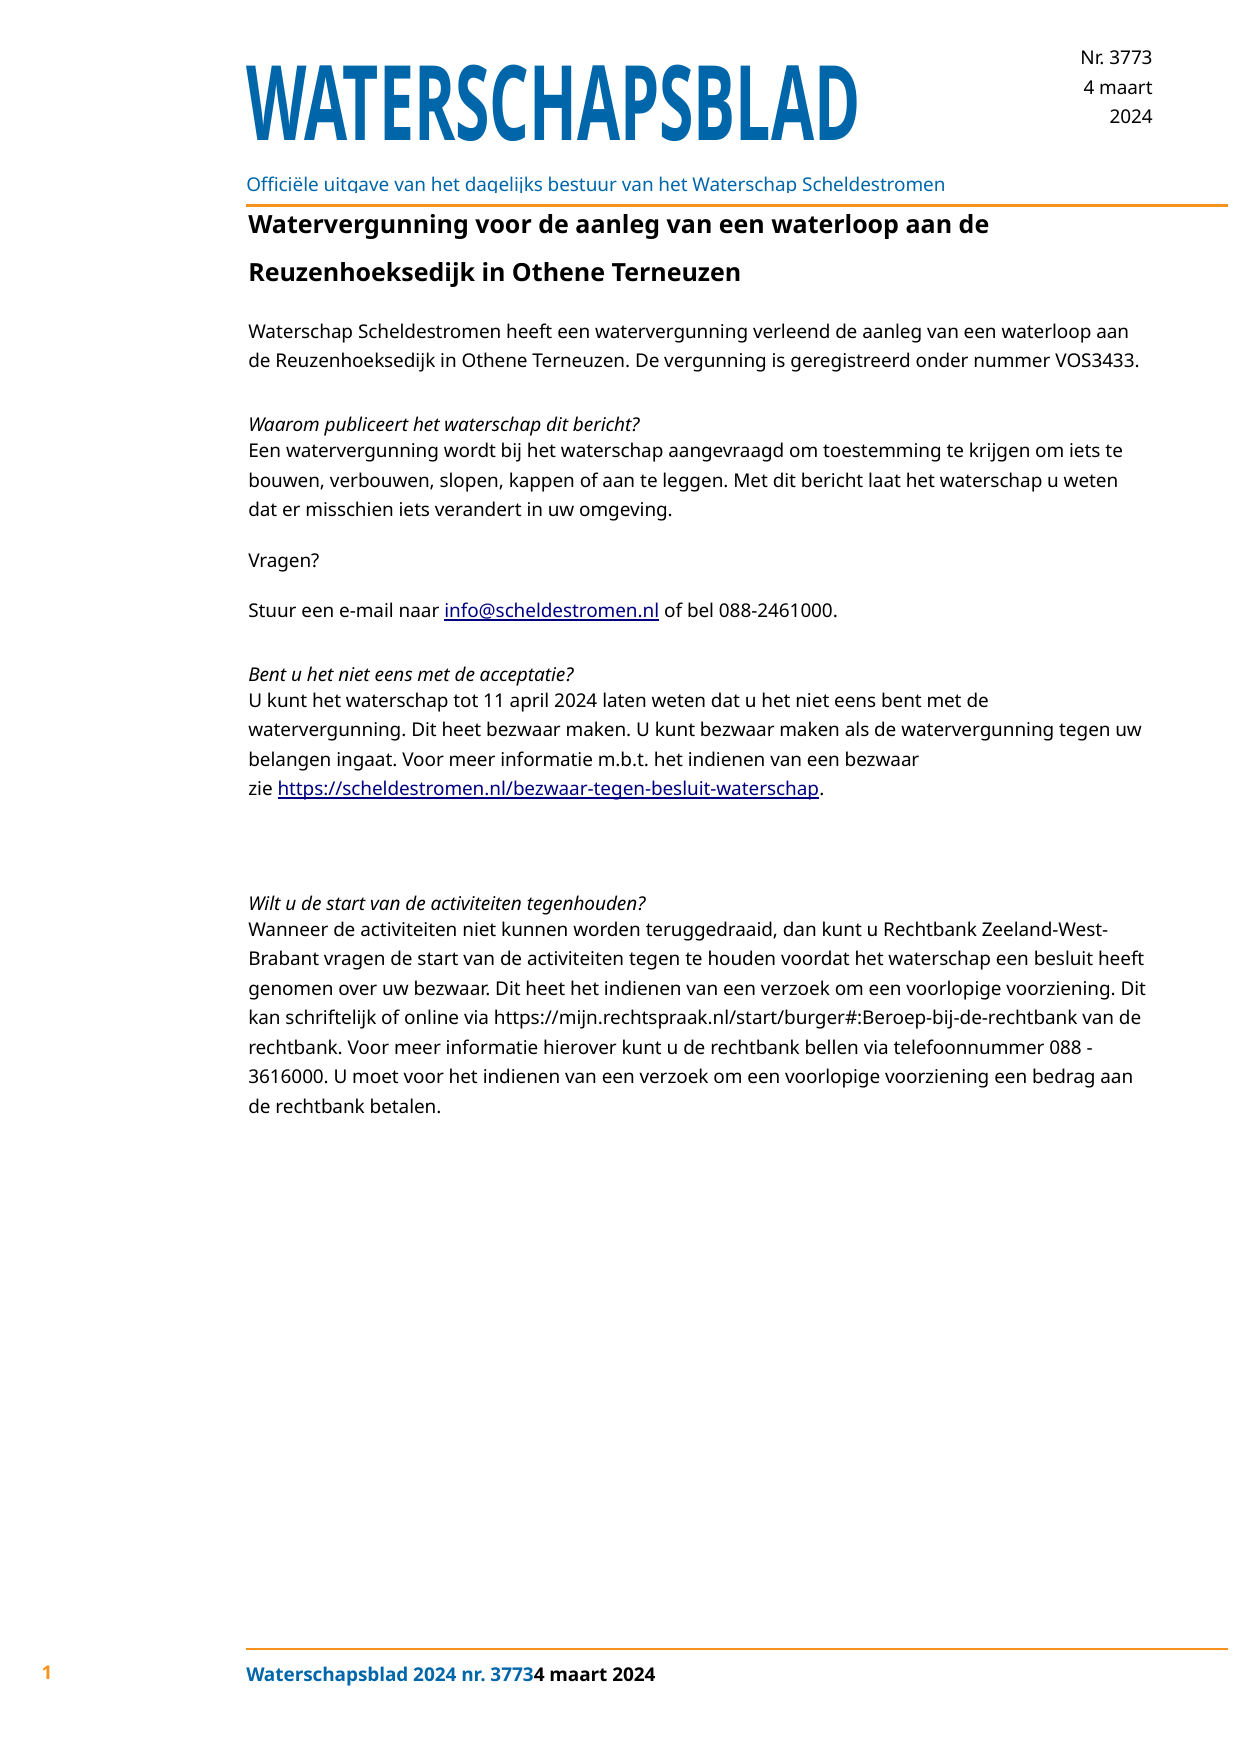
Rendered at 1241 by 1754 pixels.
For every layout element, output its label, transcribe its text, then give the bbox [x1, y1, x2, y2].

text Stuur een e-mail naar info@scheldestromen.nl of bel 088-2461000. [248, 597, 1152, 623]
text U kunt het waterschap tot 11 april 2024 laten weten dat u het niet eens bent met de watervergunning. Dit heet bezwaar maken. U kunt bezwaar maken als de watervergunning tegen uw belangen ingaat. Voor meer informatie m.b.t. het indienen van een bezwaar zie https://scheldestromen.nl/bezwaar-tegen-besluit-waterschap. [248, 687, 1152, 801]
text Wilt u de start van de activiteiten tegenhouden? [248, 890, 1152, 916]
text Bent u het niet eens met de acceptatie? [248, 661, 1152, 687]
text Vragen? [248, 547, 1152, 572]
picture [41, 47, 231, 172]
text Een watervergunning wordt bij het waterschap aangevraagd om toestemming te krijgen om iets te bouwen, verbouwen, slopen, kappen of aan te leggen. Met dit bericht laat het waterschap u weten dat er misschien iets verandert in uw omgeving. [248, 437, 1152, 522]
text Waterschap Scheldestromen heeft een watervergunning verleend de aanleg van een waterloop aan de Reuzenhoeksedijk in Othene Terneuzen. De vergunning is geregistreerd onder nummer VOS3433. [248, 318, 1152, 373]
text Watervergunning voor de aanleg van een waterloop aan de Reuzenhoeksedijk in Othene Terneuzen [248, 207, 1152, 288]
text Waarom publiceert het waterschap dit bericht? [248, 411, 1152, 437]
text Wanneer de activiteiten niet kunnen worden teruggedraaid, dan kunt u Rechtbank Zeeland-West-Brabant vragen de start van de activiteiten tegen te houden voordat het waterschap een besluit heeft genomen over uw bezwaar. Dit heet het indienen van een verzoek om een voorlopige voorziening. Dit kan schriftelijk of online via https://mijn.rechtspraak.nl/start/burger#:Beroep-bij-de-rechtbank van de rechtbank. Voor meer informatie hierover kunt u de rechtbank bellen via telefoonnummer 088 - 3616000. U moet voor het indienen van een verzoek om een voorlopige voorziening een bedrag aan de rechtbank betalen. [248, 916, 1152, 1119]
